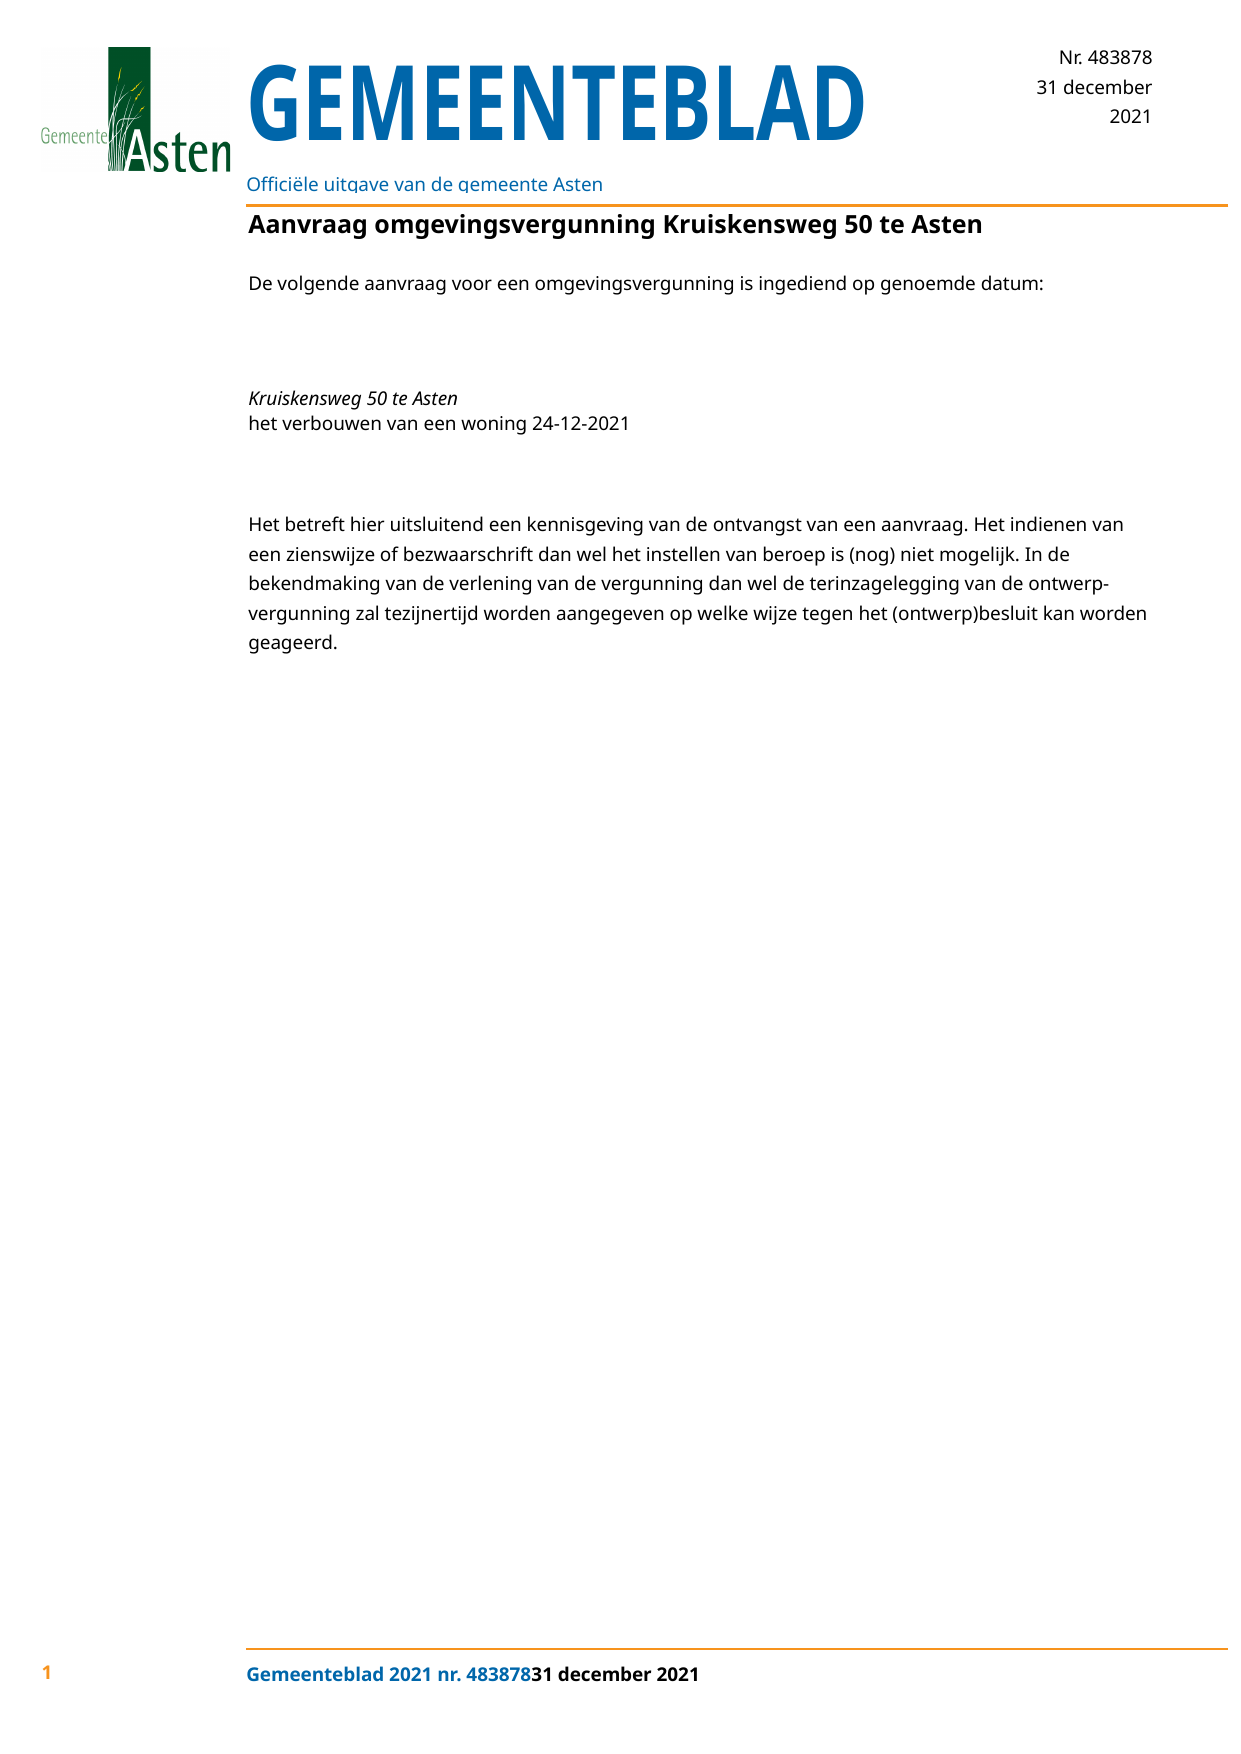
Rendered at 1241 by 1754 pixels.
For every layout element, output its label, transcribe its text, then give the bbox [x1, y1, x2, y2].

text Aanvraag omgevingsvergunning Kruiskensweg 50 te Asten [248, 207, 1152, 241]
text Het betreft hier uitsluitend een kennisgeving van de ontvangst van een aanvraag. Het indienen van een zienswijze of bezwaarschrift dan wel het instellen van beroep is (nog) niet mogelijk. In de bekendmaking van de verlening van de vergunning dan wel de terinzagelegging van de ontwerp-vergunning zal tezijnertijd worden aangegeven op welke wijze tegen het (ontwerp)besluit kan worden geageerd. [248, 511, 1152, 655]
text Kruiskensweg 50 te Asten [248, 385, 1152, 410]
text De volgende aanvraag voor een omgevingsvergunning is ingediend op genoemde datum: [248, 270, 1152, 296]
picture [41, 47, 231, 172]
text het verbouwen van een woning 24-12-2021 [248, 410, 1152, 436]
